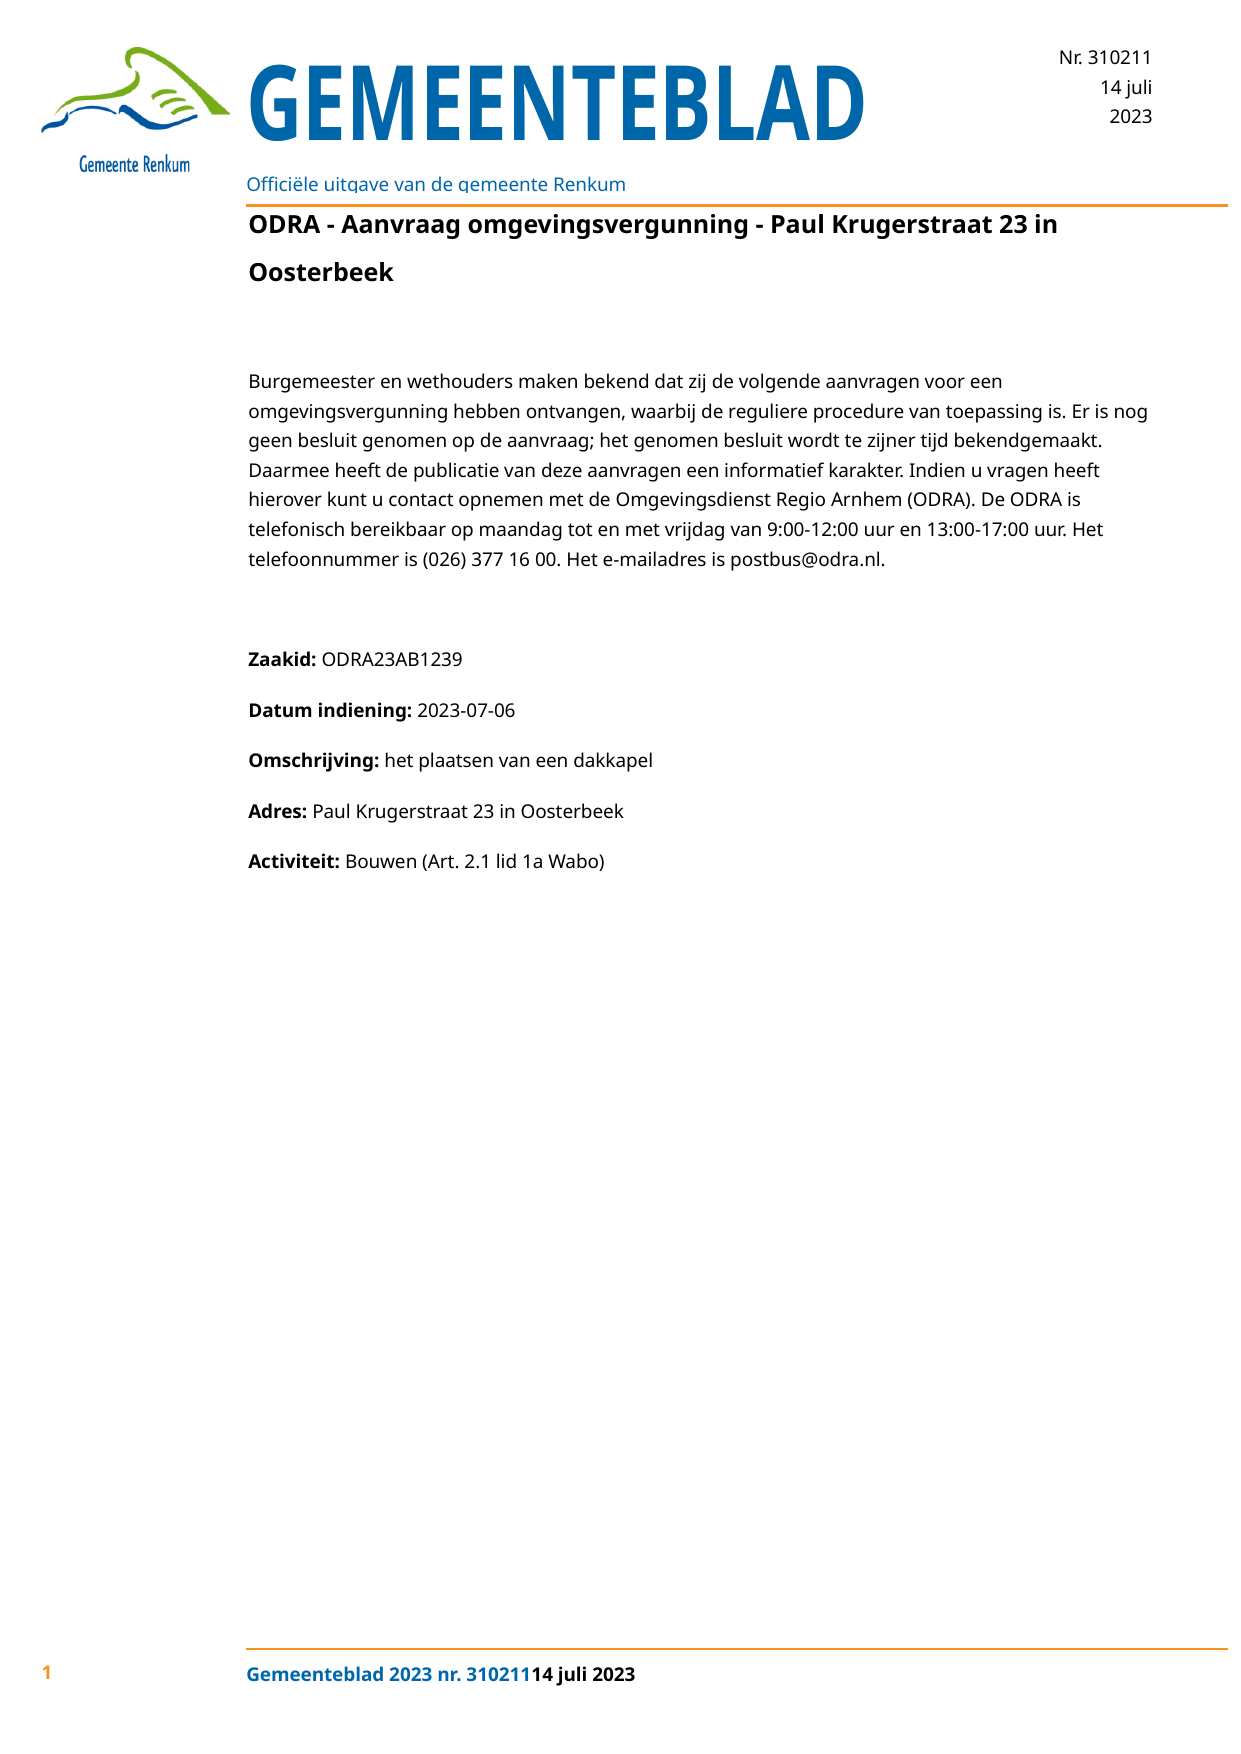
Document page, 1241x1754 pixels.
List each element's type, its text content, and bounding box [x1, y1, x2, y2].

picture [41, 47, 231, 172]
text Omschrijving: het plaatsen van een dakkapel [248, 747, 1152, 773]
text Burgemeester en wethouders maken bekend dat zij de volgende aanvragen voor een omgevingsvergunning hebben ontvangen, waarbij de reguliere procedure van toepassing is. Er is nog geen besluit genomen op de aanvraag; het genomen besluit wordt te zijner tijd bekendgemaakt. Daarmee heeft de publicatie van deze aanvragen een informatief karakter. Indien u vragen heeft hierover kunt u contact opnemen met de Omgevingsdienst Regio Arnhem (ODRA). De ODRA is telefonisch bereikbaar op maandag tot en met vrijdag van 9:00-12:00 uur en 13:00-17:00 uur. Het telefoonnummer is (026) 377 16 00. Het e-mailadres is postbus@odra.nl. [248, 368, 1152, 572]
text Adres: Paul Krugerstraat 23 in Oosterbeek [248, 798, 1152, 824]
text Zaakid: ODRA23AB1239 [248, 647, 1152, 672]
text ODRA - Aanvraag omgevingsvergunning - Paul Krugerstraat 23 in Oosterbeek [248, 207, 1152, 288]
text Datum indiening: 2023-07-06 [248, 697, 1152, 723]
text Activiteit: Bouwen (Art. 2.1 lid 1a Wabo) [248, 848, 1152, 874]
